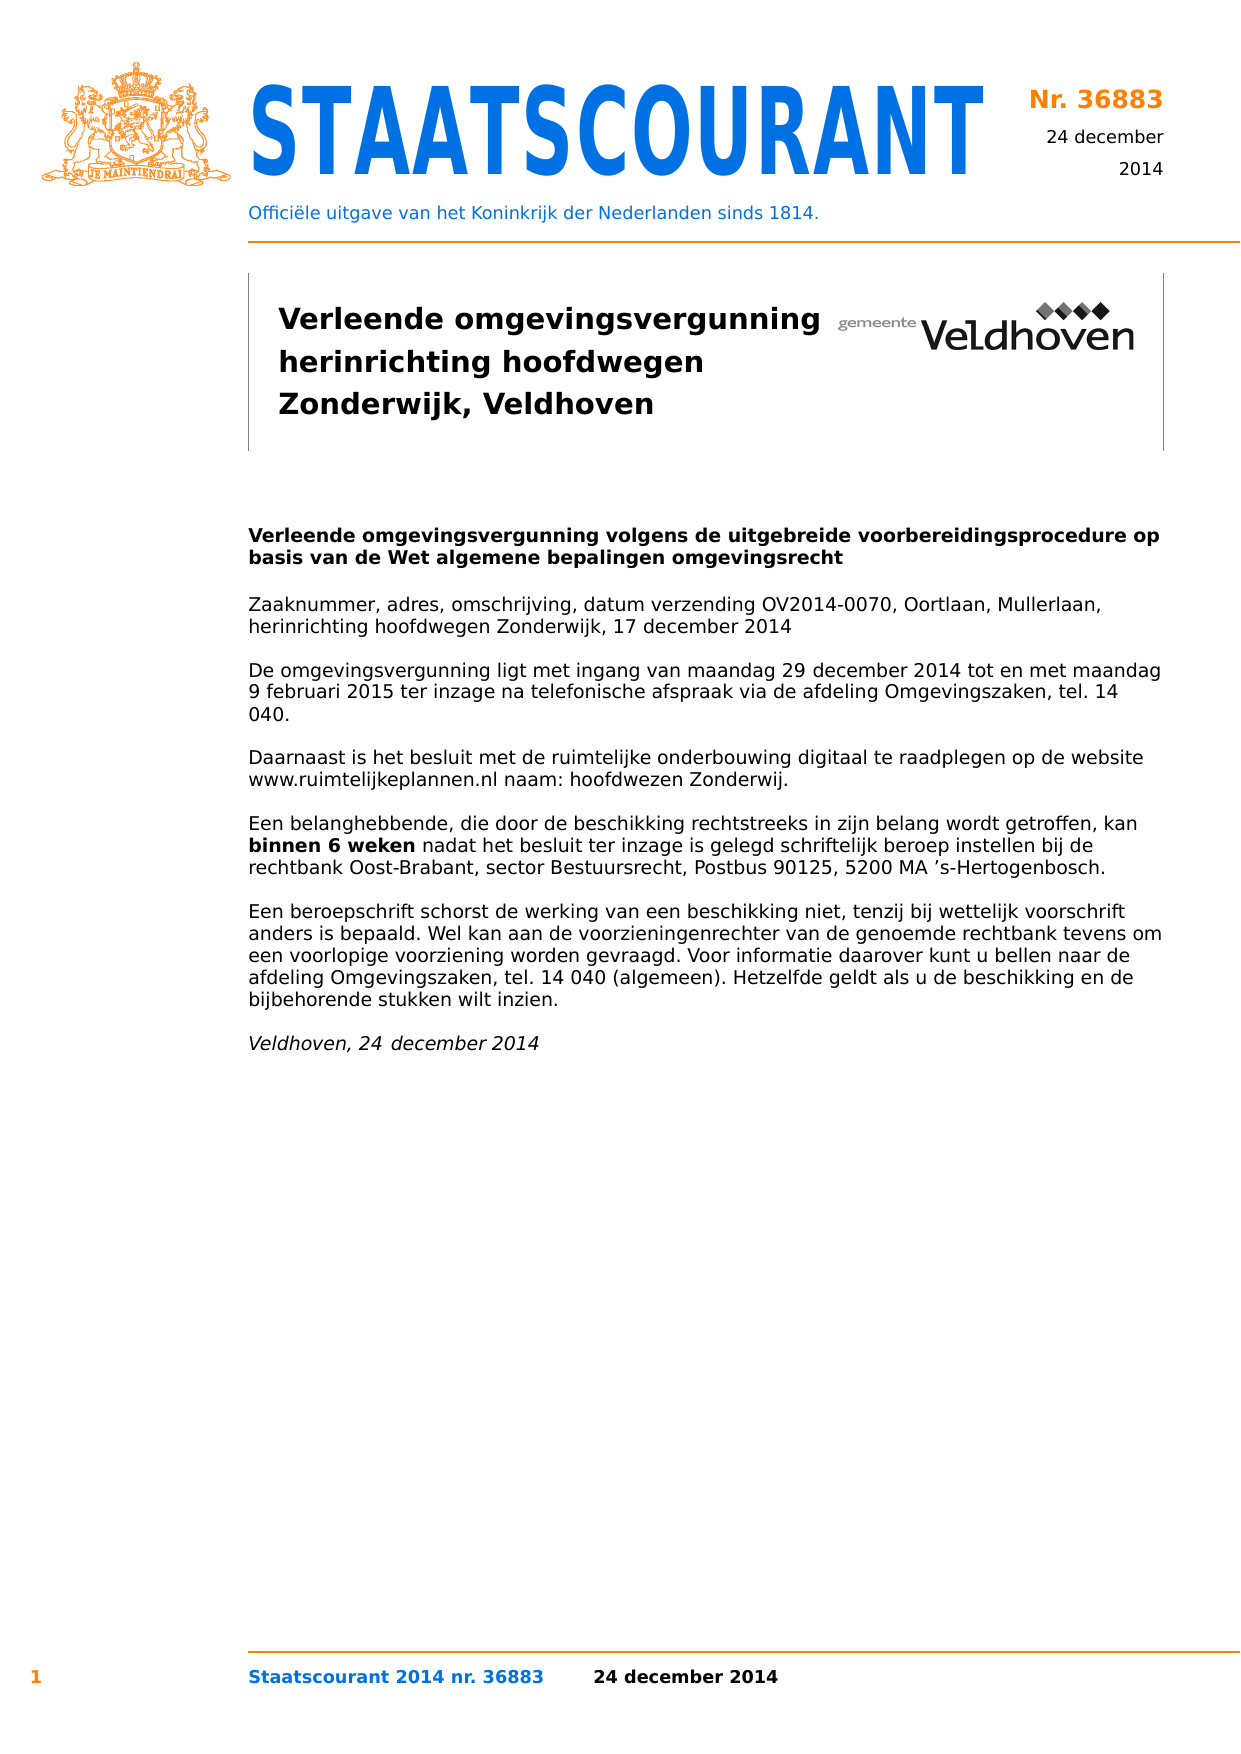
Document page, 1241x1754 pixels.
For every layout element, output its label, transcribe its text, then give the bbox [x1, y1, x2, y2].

table_header Nr. 36883 [998, 62, 1240, 121]
picture [41, 62, 231, 186]
table_cell Officiële uitgave van het Koninkrijk der Nederlanden sinds 1814. [248, 203, 1240, 241]
text Daarnaast is het besluit met de ruimtelijke onderbouwing digitaal te raadplegen op de website www.ruimtelijkeplannen.nl naam: hoofdwezen Zonderwij. [248, 747, 1163, 791]
table_cell 24 december [998, 121, 1240, 153]
subtitle Verleende omgevingsvergunning volgens de uitgebreide voorbereidingsprocedure op basis van de Wet algemene bepalingen omgevingsrecht [248, 525, 1163, 569]
text Zaaknummer, adres, omschrijving, datum verzending OV2014-0070, Oortlaan, Mullerlaan, herinrichting hoofdwegen Zonderwijk, 17 december 2014 [248, 594, 1163, 638]
text Een belanghebbende, die door de beschikking rechtstreeks in zijn belang wordt getroffen, kan binnen 6 weken nadat het besluit ter inzage is gelegd schriftelijk beroep instellen bij de rechtbank Oost-Brabant, sector Bestuursrecht, Postbus 90125, 5200 MA ’s-Hertogenbosch. [248, 813, 1163, 879]
subtitle Verleende omgevingsvergunning herinrichting hoofdwegen Zonderwijk, Veldhoven [249, 273, 1163, 451]
text Een beroepschrift schorst de werking van een beschikking niet, tenzij bij wettelijk voorschrift anders is bepaald. Wel kan aan de voorzieningenrechter van de genoemde rechtbank tevens om een voorlopige voorziening worden gevraagd. Voor informatie daarover kunt u bellen naar de afdeling Omgevingszaken, tel. 14 040 (algemeen). Hetzelfde geldt als u de beschikking en de bijbehorende stukken wilt inzien. [248, 901, 1163, 1011]
text Veldhoven, 24 december 2014 [248, 1033, 1163, 1055]
table_cell 2014 [998, 153, 1240, 203]
table_header STAATSCOURANT [248, 62, 998, 203]
table_header [25, 62, 248, 241]
picture [838, 302, 1134, 350]
text De omgevingsvergunning ligt met ingang van maandag 29 december 2014 tot en met maandag 9 februari 2015 ter inzage na telefonische afspraak via de afdeling Omgevingszaken, tel. 14 040. [248, 659, 1163, 725]
